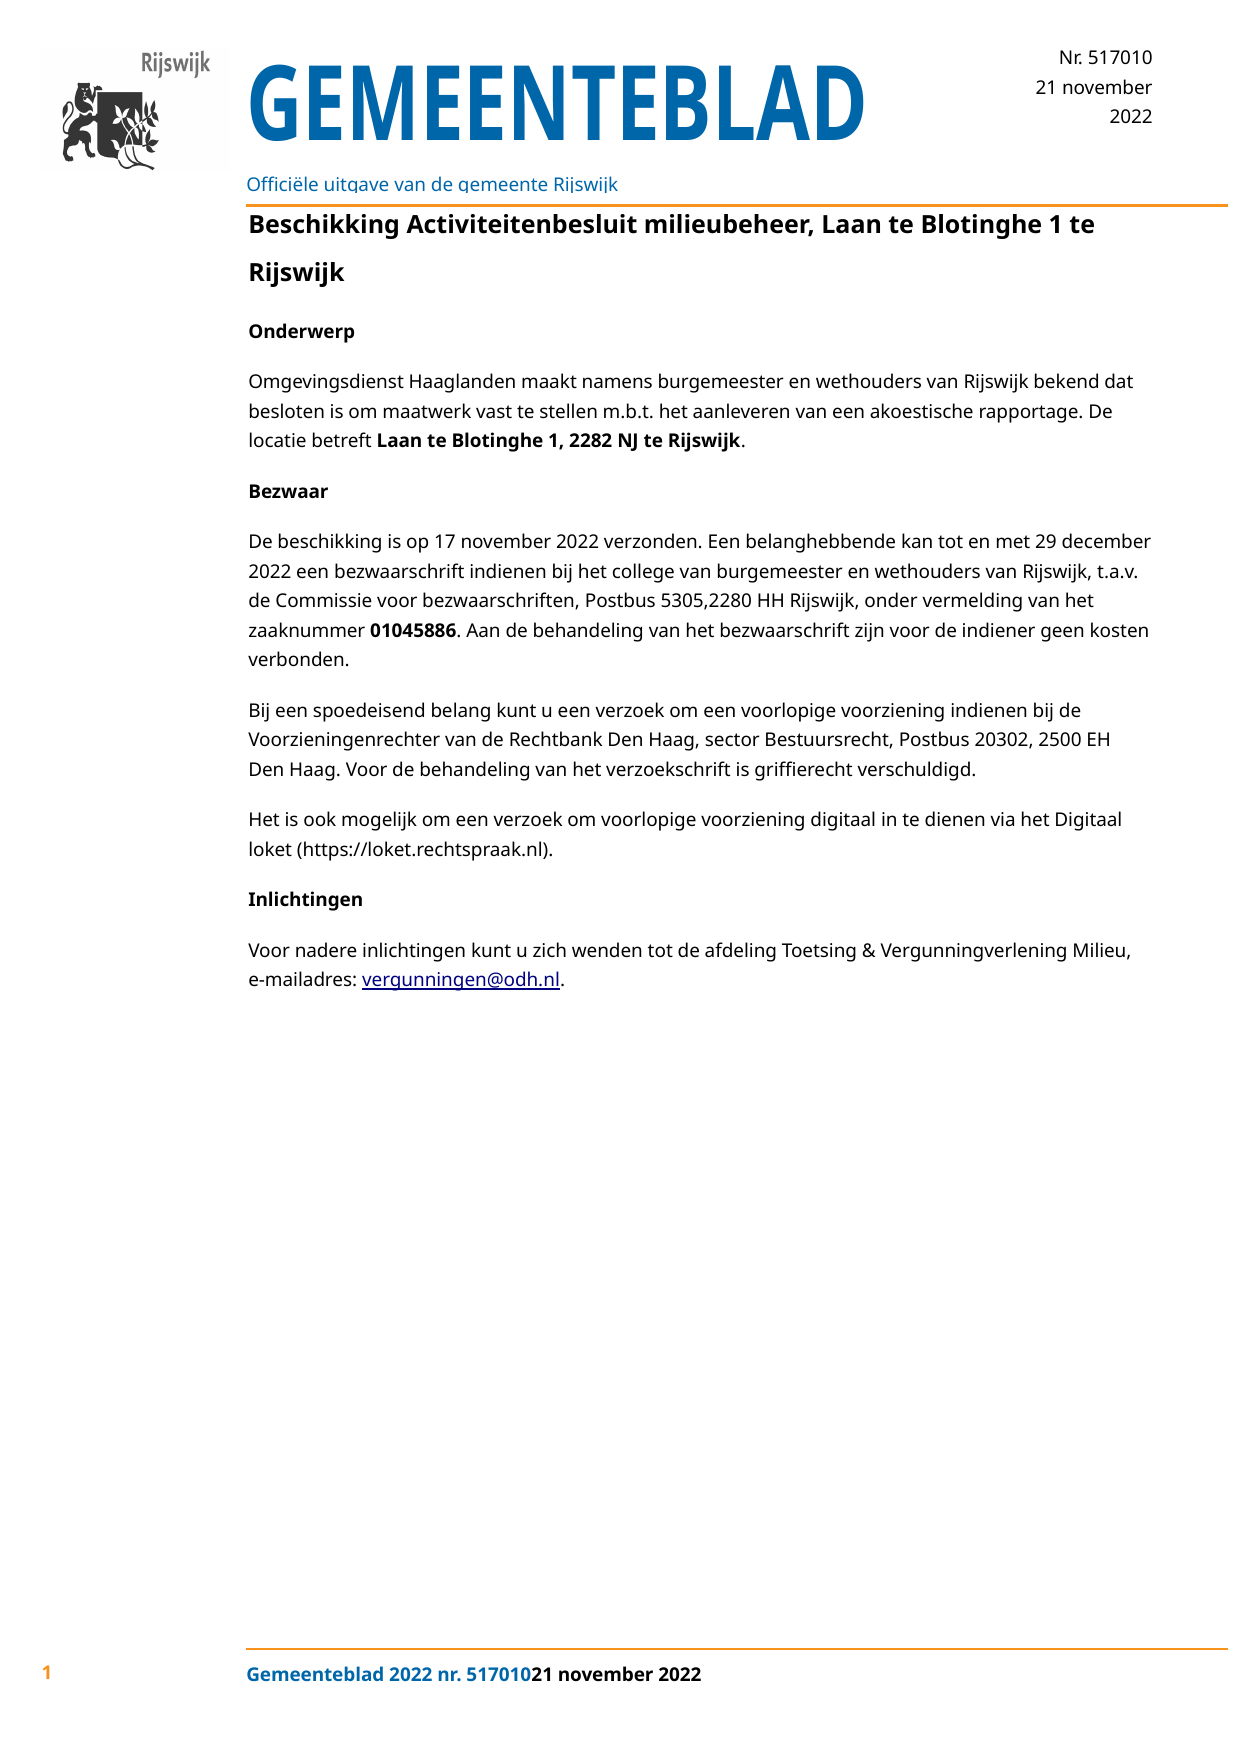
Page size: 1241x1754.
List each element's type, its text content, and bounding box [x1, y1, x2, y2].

text Omgevingsdienst Haaglanden maakt namens burgemeester en wethouders van Rijswijk bekend dat besloten is om maatwerk vast te stellen m.b.t. het aanleveren van een akoestische rapportage. De locatie betreft Laan te Blotinghe 1, 2282 NJ te Rijswijk. [248, 368, 1152, 453]
text De beschikking is op 17 november 2022 verzonden. Een belanghebbende kan tot en met 29 december 2022 een bezwaarschrift indienen bij het college van burgemeester en wethouders van Rijswijk, t.a.v. de Commissie voor bezwaarschriften, Postbus 5305,2280 HH Rijswijk, onder vermelding van het zaaknummer 01045886. Aan de behandeling van het bezwaarschrift zijn voor de indiener geen kosten verbonden. [248, 528, 1152, 672]
text Het is ook mogelijk om een verzoek om voorlopige voorziening digitaal in te dienen via het Digitaal loket (https://loket.rechtspraak.nl). [248, 807, 1152, 862]
picture [41, 47, 231, 172]
text Beschikking Activiteitenbesluit milieubeheer, Laan te Blotinghe 1 te Rijswijk [248, 207, 1152, 288]
text Inlichtingen [248, 887, 1152, 912]
text Voor nadere inlichtingen kunt u zich wenden tot de afdeling Toetsing & Vergunningverlening Milieu, e-mailadres: vergunningen@odh.nl. [248, 937, 1152, 992]
text Bij een spoedeisend belang kunt u een verzoek om een voorlopige voorziening indienen bij de Voorzieningenrechter van de Rechtbank Den Haag, sector Bestuursrecht, Postbus 20302, 2500 EH Den Haag. Voor de behandeling van het verzoekschrift is griffierecht verschuldigd. [248, 697, 1152, 782]
text Onderwerp [248, 318, 1152, 344]
text Bezwaar [248, 478, 1152, 504]
